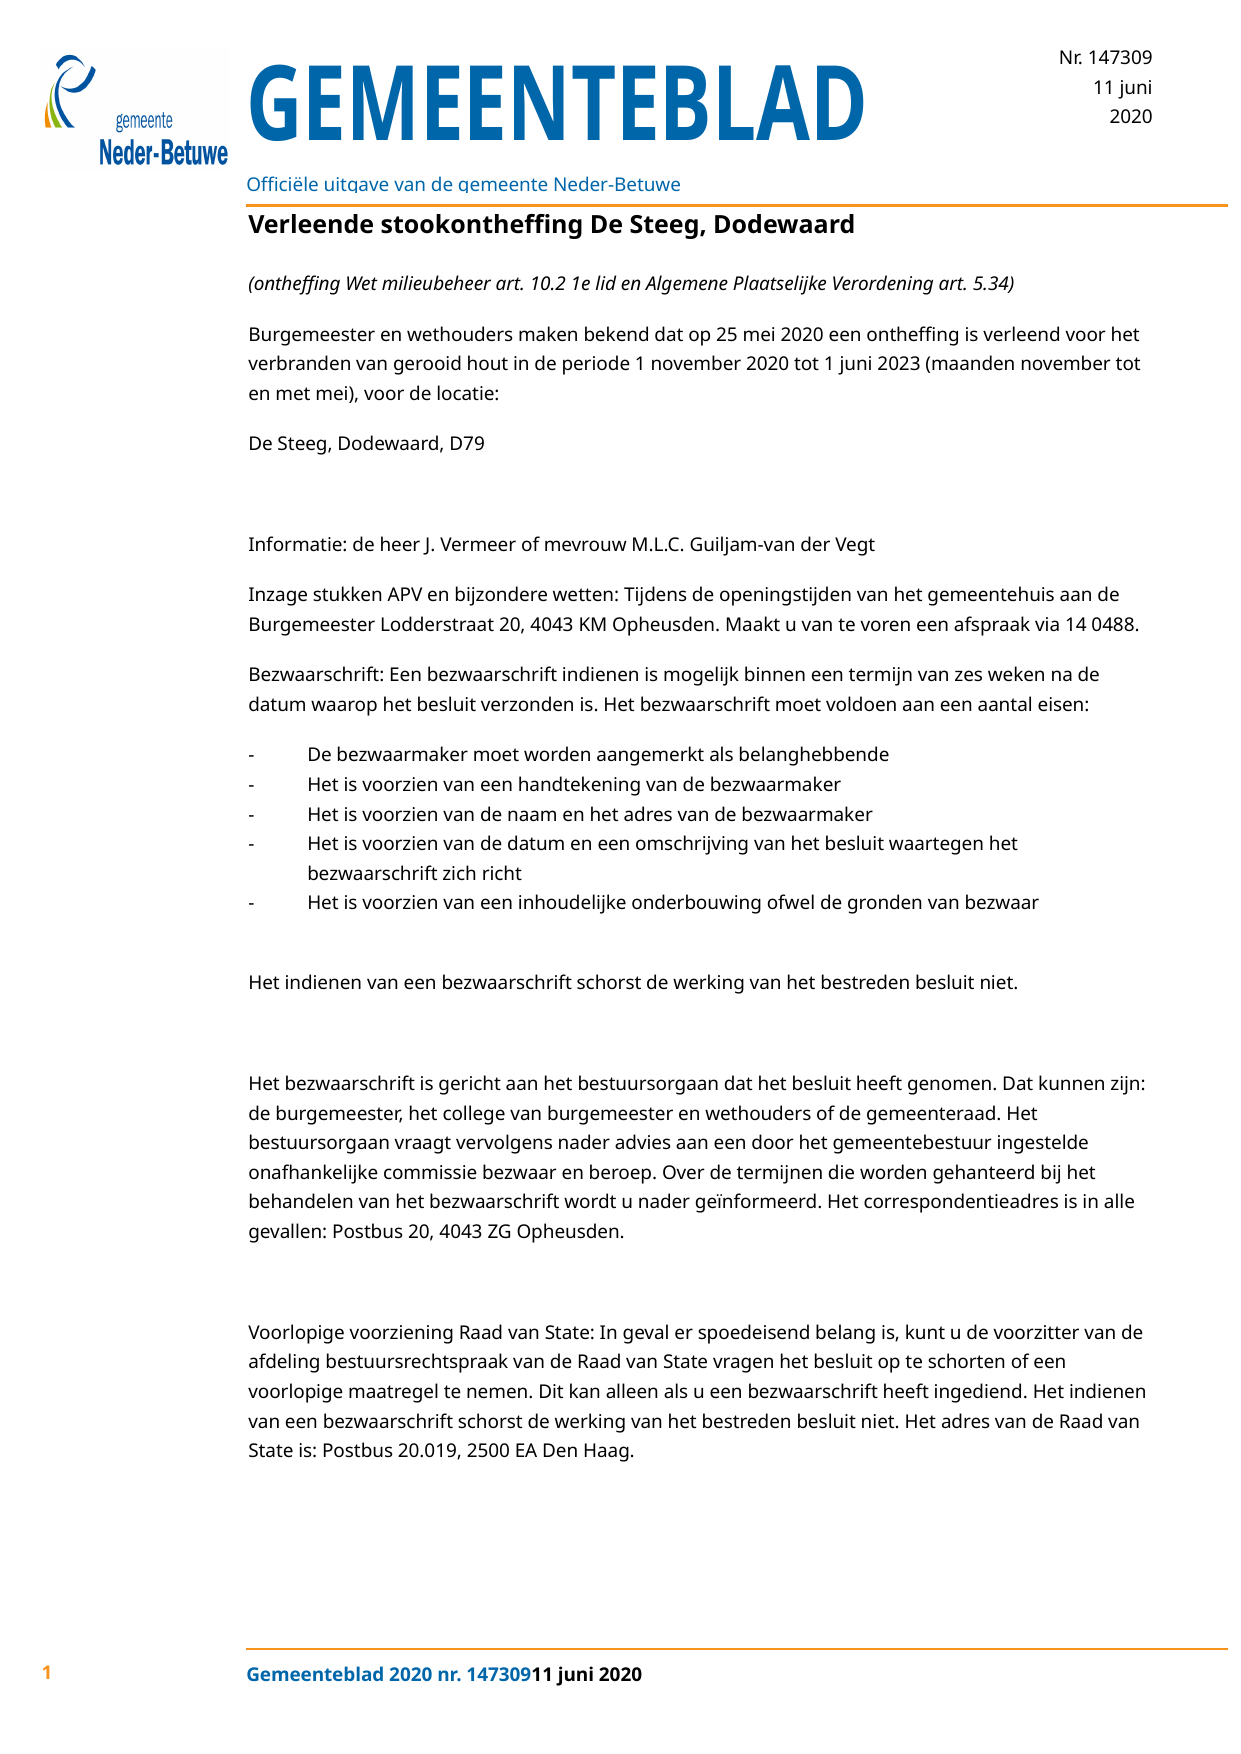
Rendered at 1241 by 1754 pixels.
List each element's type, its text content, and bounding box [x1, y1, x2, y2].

text Burgemeester en wethouders maken bekend dat op 25 mei 2020 een ontheffing is verleend voor het verbranden van gerooid hout in de periode 1 november 2020 tot 1 juni 2023 (maanden november tot en met mei), voor de locatie: [248, 321, 1152, 406]
list Het is voorzien van een inhoudelijke onderbouwing ofwel de gronden van bezwaar [248, 889, 1152, 915]
text Informatie: de heer J. Vermeer of mevrouw M.L.C. Guiljam-van der Vegt [248, 531, 1152, 557]
text Bezwaarschrift: Een bezwaarschrift indienen is mogelijk binnen een termijn van zes weken na de datum waarop het besluit verzonden is. Het bezwaarschrift moet voldoen aan een aantal eisen: [248, 662, 1152, 717]
text Inzage stukken APV en bijzondere wetten: Tijdens de openingstijden van het gemeentehuis aan de Burgemeester Lodderstraat 20, 4043 KM Opheusden. Maakt u van te voren een afspraak via 14 0488. [248, 582, 1152, 637]
list Het is voorzien van de naam en het adres van de bezwaarmaker [248, 801, 1152, 826]
list Het is voorzien van een handtekening van de bezwaarmaker [248, 771, 1152, 797]
text De Steeg, Dodewaard, D79 [248, 430, 1152, 456]
list Het is voorzien van de datum en een omschrijving van het besluit waartegen het bezwaarschrift zich richt [248, 830, 1152, 886]
text Verleende stookontheffing De Steeg, Dodewaard [248, 207, 1152, 241]
picture [41, 47, 231, 172]
text Voorlopige voorziening Raad van State: In geval er spoedeisend belang is, kunt u de voorzitter van de afdeling bestuursrechtspraak van de Raad van State vragen het besluit op te schorten of een voorlopige maatregel te nemen. Dit kan alleen als u een bezwaarschrift heeft ingediend. Het indienen van een bezwaarschrift schorst de werking van het bestreden besluit niet. Het adres van de Raad van State is: Postbus 20.019, 2500 EA Den Haag. [248, 1319, 1152, 1463]
text Het indienen van een bezwaarschrift schorst de werking van het bestreden besluit niet. [248, 969, 1152, 995]
text (ontheffing Wet milieubeheer art. 10.2 1e lid en Algemene Plaatselijke Verordening art. 5.34) [248, 270, 1152, 296]
list De bezwaarmaker moet worden aangemerkt als belanghebbende [248, 742, 1152, 767]
text Het bezwaarschrift is gericht aan het bestuursorgaan dat het besluit heeft genomen. Dat kunnen zijn: de burgemeester, het college van burgemeester en wethouders of de gemeenteraad. Het bestuursorgaan vraagt vervolgens nader advies aan een door het gemeentebestuur ingestelde onafhankelijke commissie bezwaar en beroep. Over de termijnen die worden gehanteerd bij het behandelen van het bezwaarschrift wordt u nader geïnformeerd. Het correspondentieadres is in alle gevallen: Postbus 20, 4043 ZG Opheusden. [248, 1070, 1152, 1244]
